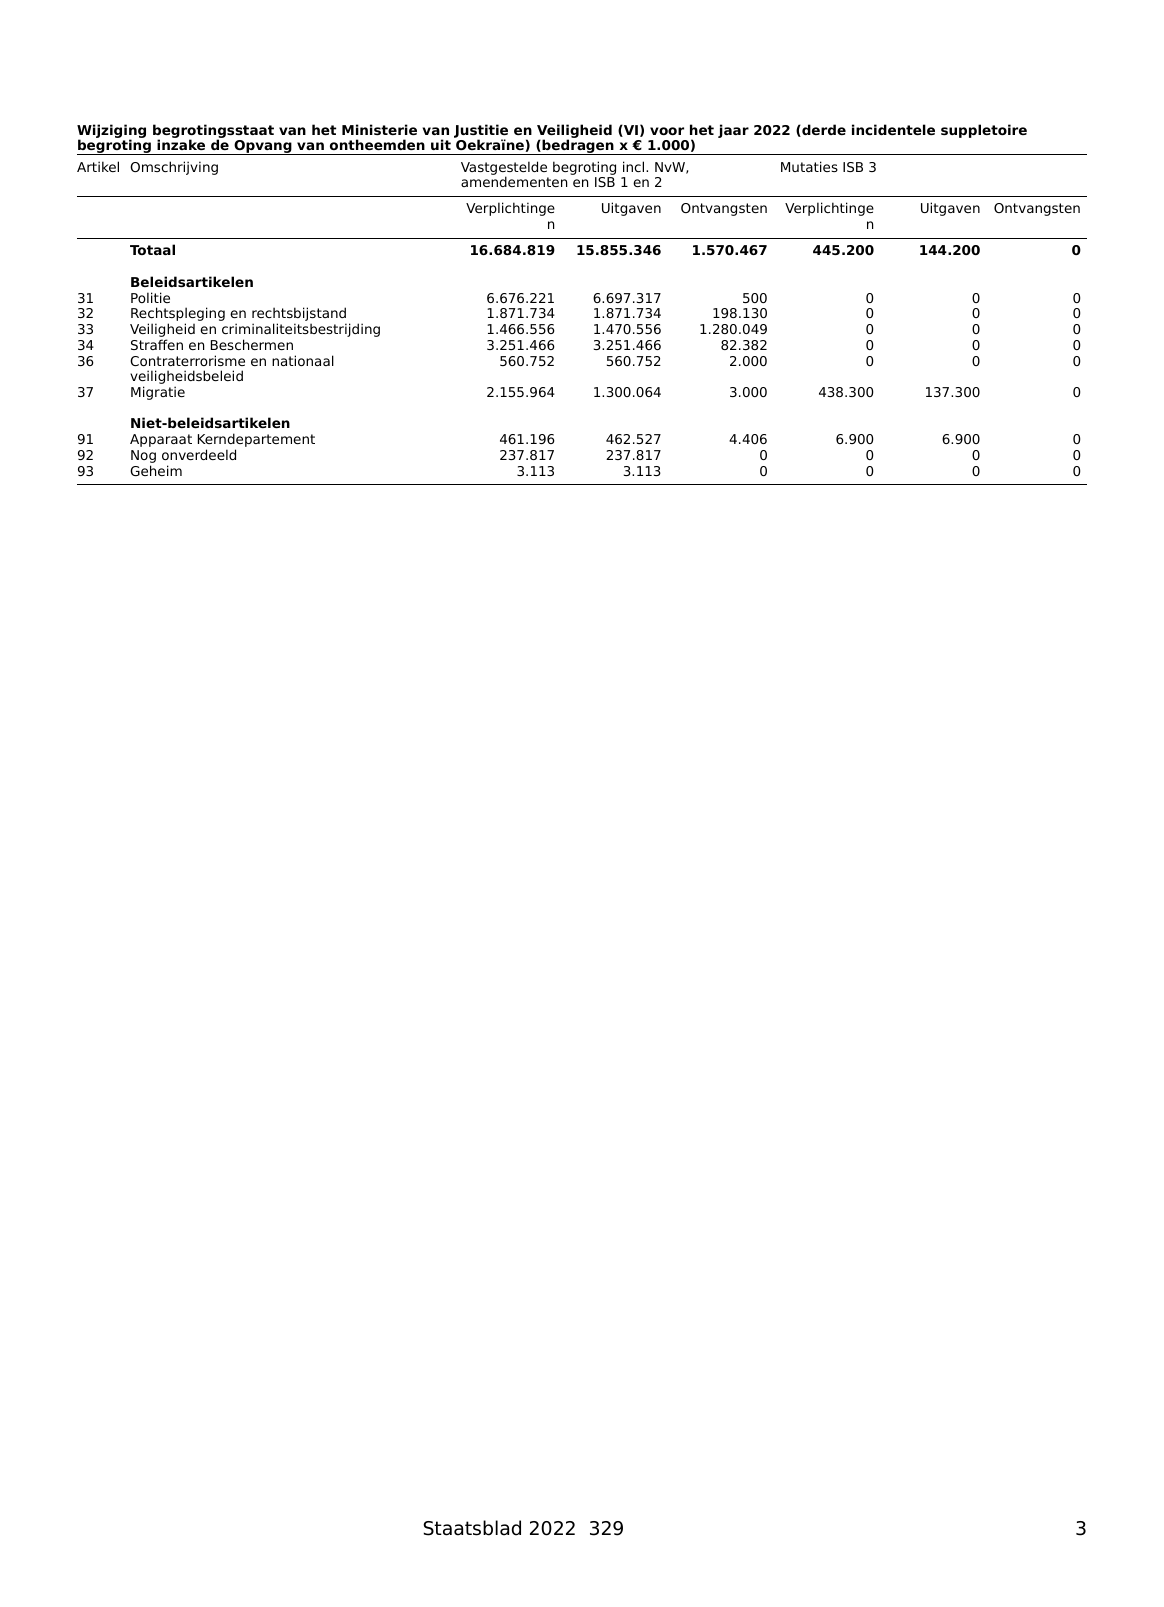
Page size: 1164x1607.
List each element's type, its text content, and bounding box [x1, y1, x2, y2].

table_cell Rechtspleging en rechtsbijstand [124, 306, 455, 322]
table_cell Verplichtingen [774, 197, 880, 237]
table_cell 0 [880, 464, 986, 484]
table_cell 0 [667, 464, 773, 484]
table_cell 37 [77, 385, 124, 401]
table_cell 1.871.734 [455, 306, 561, 322]
table_cell [455, 259, 561, 275]
table_cell 0 [986, 306, 1087, 322]
table_cell 0 [774, 448, 880, 463]
table_cell 0 [880, 448, 986, 463]
table_cell 31 [77, 290, 124, 306]
table_cell 1.466.556 [455, 322, 561, 338]
table_cell [880, 401, 986, 416]
table_cell Uitgaven [880, 197, 986, 237]
table_cell 0 [986, 338, 1087, 353]
table_cell 0 [986, 322, 1087, 338]
table_cell [774, 401, 880, 416]
table_cell 36 [77, 353, 124, 385]
table_cell 2.000 [667, 353, 773, 385]
table_cell 0 [986, 432, 1087, 448]
table_cell [561, 416, 667, 432]
table_cell 0 [880, 338, 986, 353]
table_cell [77, 239, 124, 259]
table_cell [124, 401, 455, 416]
table_cell 6.697.317 [561, 290, 667, 306]
table_cell 445.200 [774, 239, 880, 259]
table_cell Politie [124, 290, 455, 306]
table_cell 137.300 [880, 385, 986, 401]
table_cell Mutaties ISB 3 [774, 155, 1087, 196]
table_cell Niet-beleidsartikelen [124, 416, 455, 432]
table_cell 4.406 [667, 432, 773, 448]
table_cell [986, 275, 1087, 290]
table_cell [77, 259, 124, 275]
table_cell Straffen en Beschermen [124, 338, 455, 353]
table_cell [455, 275, 561, 290]
table_cell 438.300 [774, 385, 880, 401]
table_cell [667, 259, 773, 275]
table_cell 2.155.964 [455, 385, 561, 401]
table_cell 0 [774, 338, 880, 353]
table_header Wijziging begrotingsstaat van het Ministerie van Justitie en Veiligheid (VI) voor het jaar 2022 (derde incidentele suppletoire begroting inzake de Opvang van ontheemden uit Oekraïne) (bedragen x € 1.000) [77, 122, 1087, 154]
table_cell 3.113 [455, 464, 561, 484]
table_cell 33 [77, 322, 124, 338]
table_cell [561, 401, 667, 416]
table_cell 0 [986, 385, 1087, 401]
table_cell [124, 259, 455, 275]
table_cell 91 [77, 432, 124, 448]
table_cell [986, 416, 1087, 432]
table_cell [774, 416, 880, 432]
table_cell 0 [986, 290, 1087, 306]
table_cell Artikel [77, 155, 124, 196]
table_cell [77, 416, 124, 432]
table_cell 237.817 [455, 448, 561, 463]
table_cell Verplichtingen [455, 197, 561, 237]
table_cell 92 [77, 448, 124, 463]
table_cell 237.817 [561, 448, 667, 463]
table_cell 462.527 [561, 432, 667, 448]
table_cell 3.251.466 [561, 338, 667, 353]
table_cell 34 [77, 338, 124, 353]
table_cell Uitgaven [561, 197, 667, 237]
table_cell [880, 275, 986, 290]
table_cell 144.200 [880, 239, 986, 259]
table_cell 6.900 [774, 432, 880, 448]
table_cell 32 [77, 306, 124, 322]
table_cell 15.855.346 [561, 239, 667, 259]
table_cell [774, 275, 880, 290]
table_cell 6.676.221 [455, 290, 561, 306]
table_cell 82.382 [667, 338, 773, 353]
table_cell Totaal [124, 239, 455, 259]
table_cell 0 [774, 306, 880, 322]
table_cell Contraterrorisme en nationaal veiligheidsbeleid [124, 353, 455, 385]
table_cell [667, 275, 773, 290]
table_cell [77, 197, 124, 237]
table_cell 461.196 [455, 432, 561, 448]
table_cell Veiligheid en criminaliteitsbestrijding [124, 322, 455, 338]
table_cell 6.900 [880, 432, 986, 448]
table_cell 0 [986, 239, 1087, 259]
table_cell 1.280.049 [667, 322, 773, 338]
table_cell Omschrijving [124, 155, 455, 196]
table_cell 0 [880, 290, 986, 306]
table_cell [124, 197, 455, 237]
table_cell [561, 275, 667, 290]
table_cell 3.000 [667, 385, 773, 401]
table_cell [880, 259, 986, 275]
table_cell Ontvangsten [986, 197, 1087, 237]
table_cell 0 [986, 448, 1087, 463]
table_cell Vastgestelde begroting incl. NvW, amendementen en ISB 1 en 2 [455, 155, 773, 196]
table_cell [77, 275, 124, 290]
table_cell 0 [986, 464, 1087, 484]
table_cell [455, 401, 561, 416]
table_cell 500 [667, 290, 773, 306]
table_cell 0 [880, 306, 986, 322]
table_cell 1.300.064 [561, 385, 667, 401]
table_cell [986, 259, 1087, 275]
table_cell [561, 259, 667, 275]
table_cell Beleidsartikelen [124, 275, 455, 290]
table_cell Apparaat Kerndepartement [124, 432, 455, 448]
table_cell Ontvangsten [667, 197, 773, 237]
table_cell 16.684.819 [455, 239, 561, 259]
table_cell [667, 401, 773, 416]
table_cell 93 [77, 464, 124, 484]
table_cell Nog onverdeeld [124, 448, 455, 463]
table_cell 0 [774, 290, 880, 306]
table_cell 1.570.467 [667, 239, 773, 259]
table_cell [455, 416, 561, 432]
table_cell 560.752 [455, 353, 561, 385]
table_cell [986, 401, 1087, 416]
table_cell 0 [667, 448, 773, 463]
table_cell 0 [986, 353, 1087, 385]
table_cell Migratie [124, 385, 455, 401]
table_cell [774, 259, 880, 275]
table_cell [667, 416, 773, 432]
table_cell 1.871.734 [561, 306, 667, 322]
table_cell 3.251.466 [455, 338, 561, 353]
table_cell 198.130 [667, 306, 773, 322]
table_cell 1.470.556 [561, 322, 667, 338]
table_cell 0 [880, 322, 986, 338]
table_cell 0 [880, 353, 986, 385]
table_cell 0 [774, 353, 880, 385]
table_cell 560.752 [561, 353, 667, 385]
table_cell 0 [774, 322, 880, 338]
table_cell 3.113 [561, 464, 667, 484]
table_cell [880, 416, 986, 432]
table_cell [77, 401, 124, 416]
table_cell 0 [774, 464, 880, 484]
table_cell Geheim [124, 464, 455, 484]
